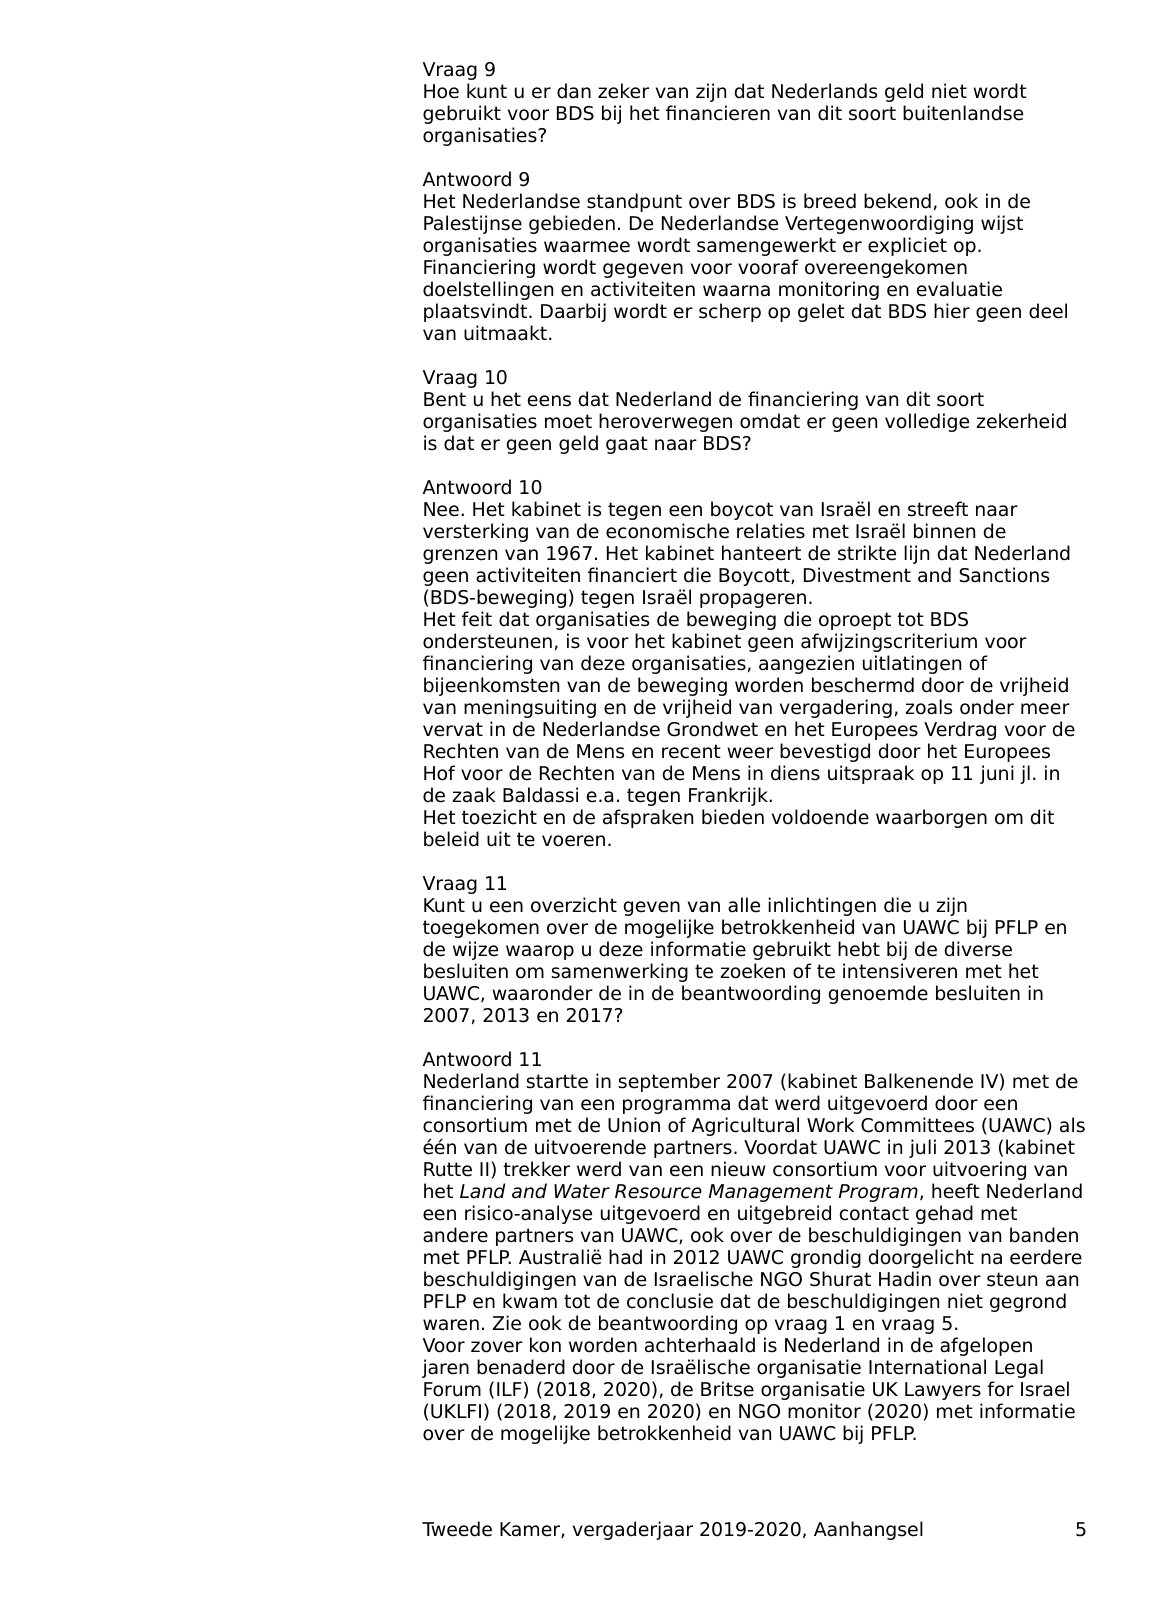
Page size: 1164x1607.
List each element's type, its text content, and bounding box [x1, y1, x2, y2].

text Het toezicht en de afspraken bieden voldoende waarborgen om dit beleid uit te voeren. [422, 807, 1087, 851]
text Kunt u een overzicht geven van alle inlichtingen die u zijn toegekomen over de mogelijke betrokkenheid van UAWC bij PFLP en de wijze waarop u deze informatie gebruikt hebt bij de diverse besluiten om samenwerking te zoeken of te intensiveren met het UAWC, waaronder de in de beantwoording genoemde besluiten in 2007, 2013 en 2017? [422, 895, 1087, 1027]
text Hoe kunt u er dan zeker van zijn dat Nederlands geld niet wordt gebruikt voor BDS bij het financieren van dit soort buitenlandse organisaties? [422, 81, 1087, 147]
text Antwoord 11 [422, 1049, 1087, 1071]
text Voor zover kon worden achterhaald is Nederland in de afgelopen jaren benaderd door de Israëlische organisatie International Legal Forum (ILF) (2018, 2020), de Britse organisatie UK Lawyers for Israel (UKLFI) (2018, 2019 en 2020) en NGO monitor (2020) met informatie over de mogelijke betrokkenheid van UAWC bij PFLP. [422, 1335, 1087, 1445]
text Nederland startte in september 2007 (kabinet Balkenende IV) met de financiering van een programma dat werd uitgevoerd door een consortium met de Union of Agricultural Work Committees (UAWC) als één van de uitvoerende partners. Voordat UAWC in juli 2013 (kabinet Rutte II) trekker werd van een nieuw consortium voor uitvoering van het Land and Water Resource Management Program, heeft Nederland een risico-analyse uitgevoerd en uitgebreid contact gehad met andere partners van UAWC, ook over de beschuldigingen van banden met PFLP. Australië had in 2012 UAWC grondig doorgelicht na eerdere beschuldigingen van de Israelische NGO Shurat Hadin over steun aan PFLP en kwam tot de conclusie dat de beschuldigingen niet gegrond waren. Zie ook de beantwoording op vraag 1 en vraag 5. [422, 1071, 1087, 1335]
text Het feit dat organisaties de beweging die oproept tot BDS ondersteunen, is voor het kabinet geen afwijzingscriterium voor financiering van deze organisaties, aangezien uitlatingen of bijeenkomsten van de beweging worden beschermd door de vrijheid van meningsuiting en de vrijheid van vergadering, zoals onder meer vervat in de Nederlandse Grondwet en het Europees Verdrag voor de Rechten van de Mens en recent weer bevestigd door het Europees Hof voor de Rechten van de Mens in diens uitspraak op 11 juni jl. in de zaak Baldassi e.a. tegen Frankrijk. [422, 609, 1087, 807]
text Vraag 10 [422, 367, 1087, 389]
text Antwoord 9 [422, 169, 1087, 191]
text Het Nederlandse standpunt over BDS is breed bekend, ook in de Palestijnse gebieden. De Nederlandse Vertegenwoordiging wijst organisaties waarmee wordt samengewerkt er expliciet op. Financiering wordt gegeven voor vooraf overeengekomen doelstellingen en activiteiten waarna monitoring en evaluatie plaatsvindt. Daarbij wordt er scherp op gelet dat BDS hier geen deel van uitmaakt. [422, 191, 1087, 345]
text Vraag 9 [422, 59, 1087, 81]
text Bent u het eens dat Nederland de financiering van dit soort organisaties moet heroverwegen omdat er geen volledige zekerheid is dat er geen geld gaat naar BDS? [422, 389, 1087, 455]
text Nee. Het kabinet is tegen een boycot van Israël en streeft naar versterking van de economische relaties met Israël binnen de grenzen van 1967. Het kabinet hanteert de strikte lijn dat Nederland geen activiteiten financiert die Boycott, Divestment and Sanctions (BDS-beweging) tegen Israël propageren. [422, 499, 1087, 609]
text Antwoord 10 [422, 477, 1087, 499]
text Vraag 11 [422, 873, 1087, 895]
